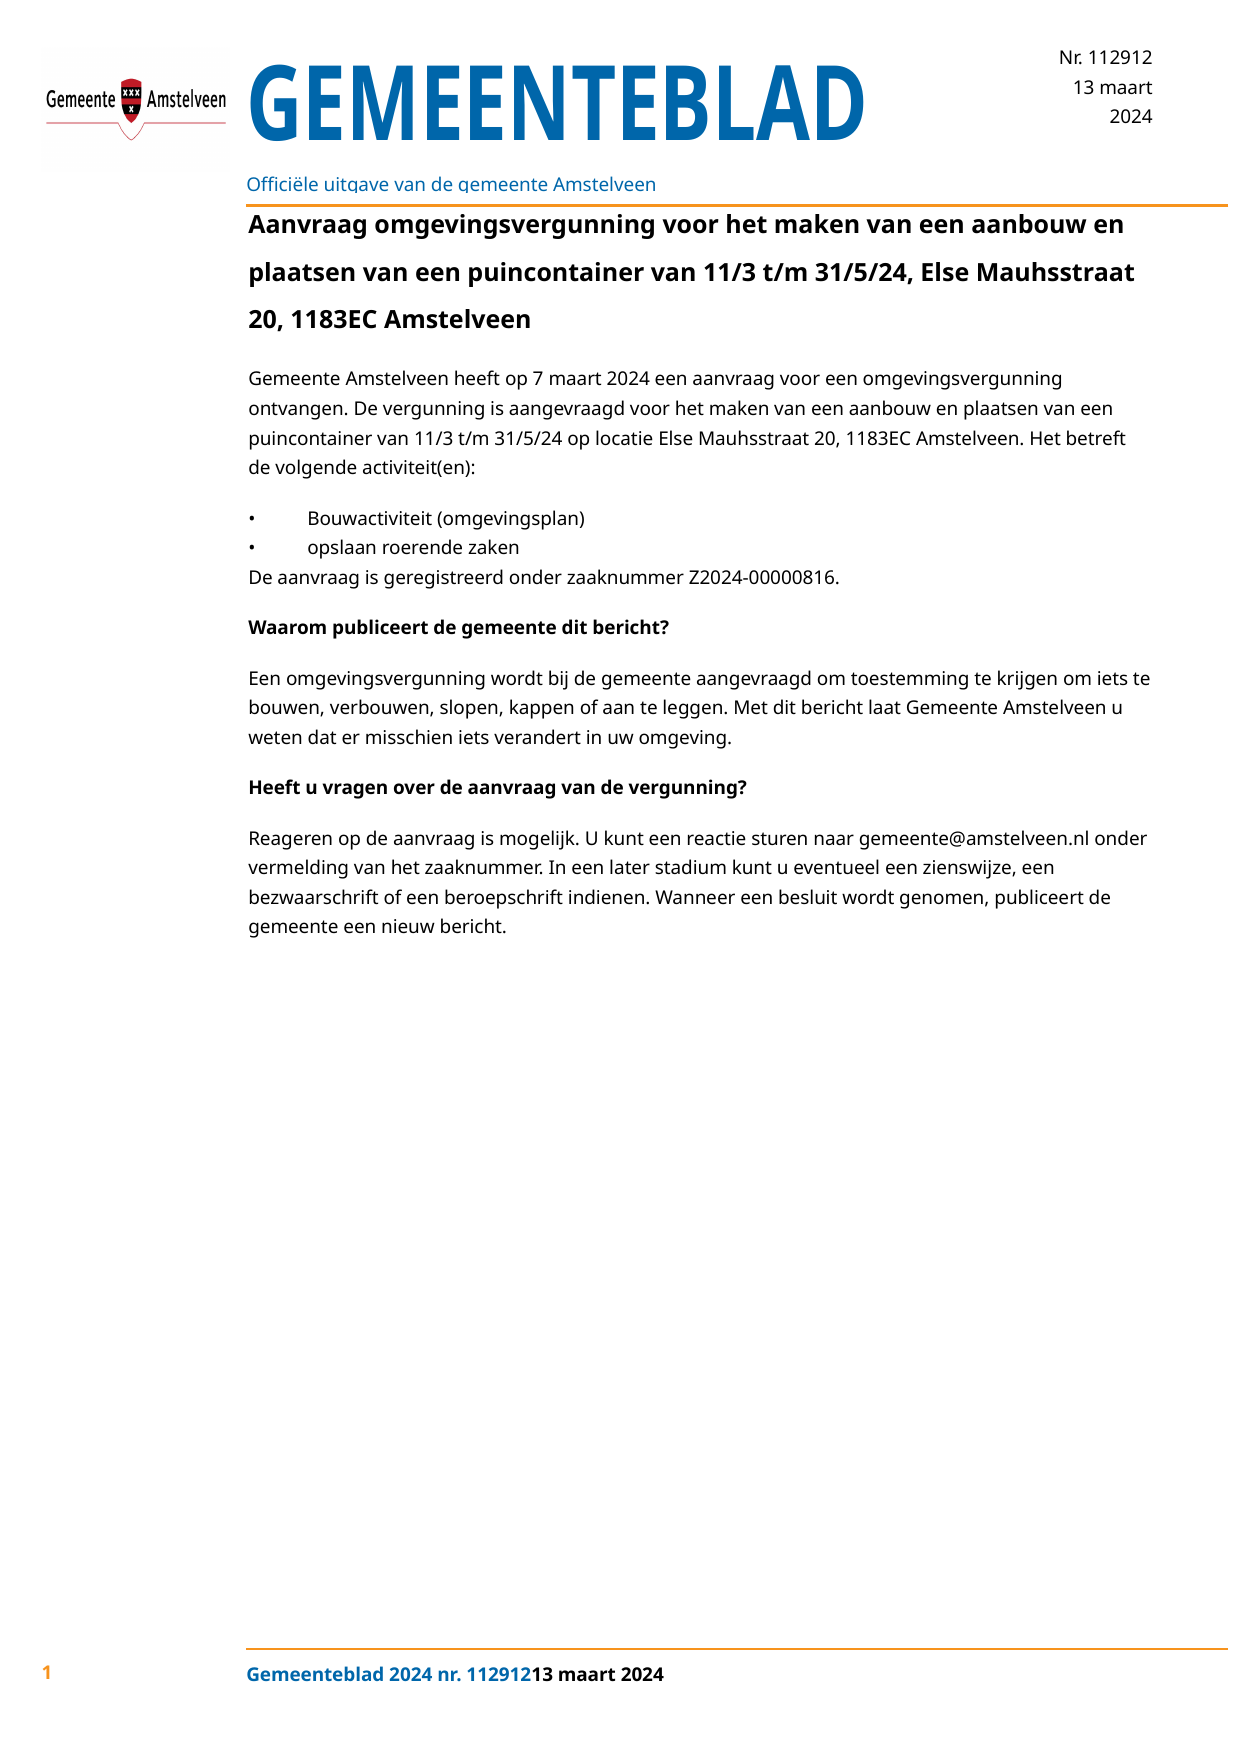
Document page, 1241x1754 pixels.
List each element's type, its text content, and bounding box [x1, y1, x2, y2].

list Bouwactiviteit (omgevingsplan) [248, 505, 1152, 530]
text Een omgevingsvergunning wordt bij de gemeente aangevraagd om toestemming te krijgen om iets te bouwen, verbouwen, slopen, kappen of aan te leggen. Met dit bericht laat Gemeente Amstelveen u weten dat er misschien iets verandert in uw omgeving. [248, 665, 1152, 749]
picture [41, 47, 231, 172]
text Gemeente Amstelveen heeft op 7 maart 2024 een aanvraag voor een omgevingsvergunning ontvangen. De vergunning is aangevraagd voor het maken van een aanbouw en plaatsen van een puincontainer van 11/3 t/m 31/5/24 op locatie Else Mauhsstraat 20, 1183EC Amstelveen. Het betreft de volgende activiteit(en): [248, 366, 1152, 480]
text Waarom publiceert de gemeente dit bericht? [248, 614, 1152, 640]
text Aanvraag omgevingsvergunning voor het maken van een aanbouw en plaatsen van een puincontainer van 11/3 t/m 31/5/24, Else Mauhsstraat 20, 1183EC Amstelveen [248, 207, 1152, 336]
text Heeft u vragen over de aanvraag van de vergunning? [248, 774, 1152, 800]
text Reageren op de aanvraag is mogelijk. U kunt een reactie sturen naar gemeente@amstelveen.nl onder vermelding van het zaaknummer. In een later stadium kunt u eventueel een zienswijze, een bezwaarschrift of een beroepschrift indienen. Wanneer een besluit wordt genomen, publiceert de gemeente een nieuw bericht. [248, 825, 1152, 939]
list opslaan roerende zaken [248, 534, 1152, 560]
text De aanvraag is geregistreerd onder zaaknummer Z2024-00000816. [248, 564, 1152, 589]
